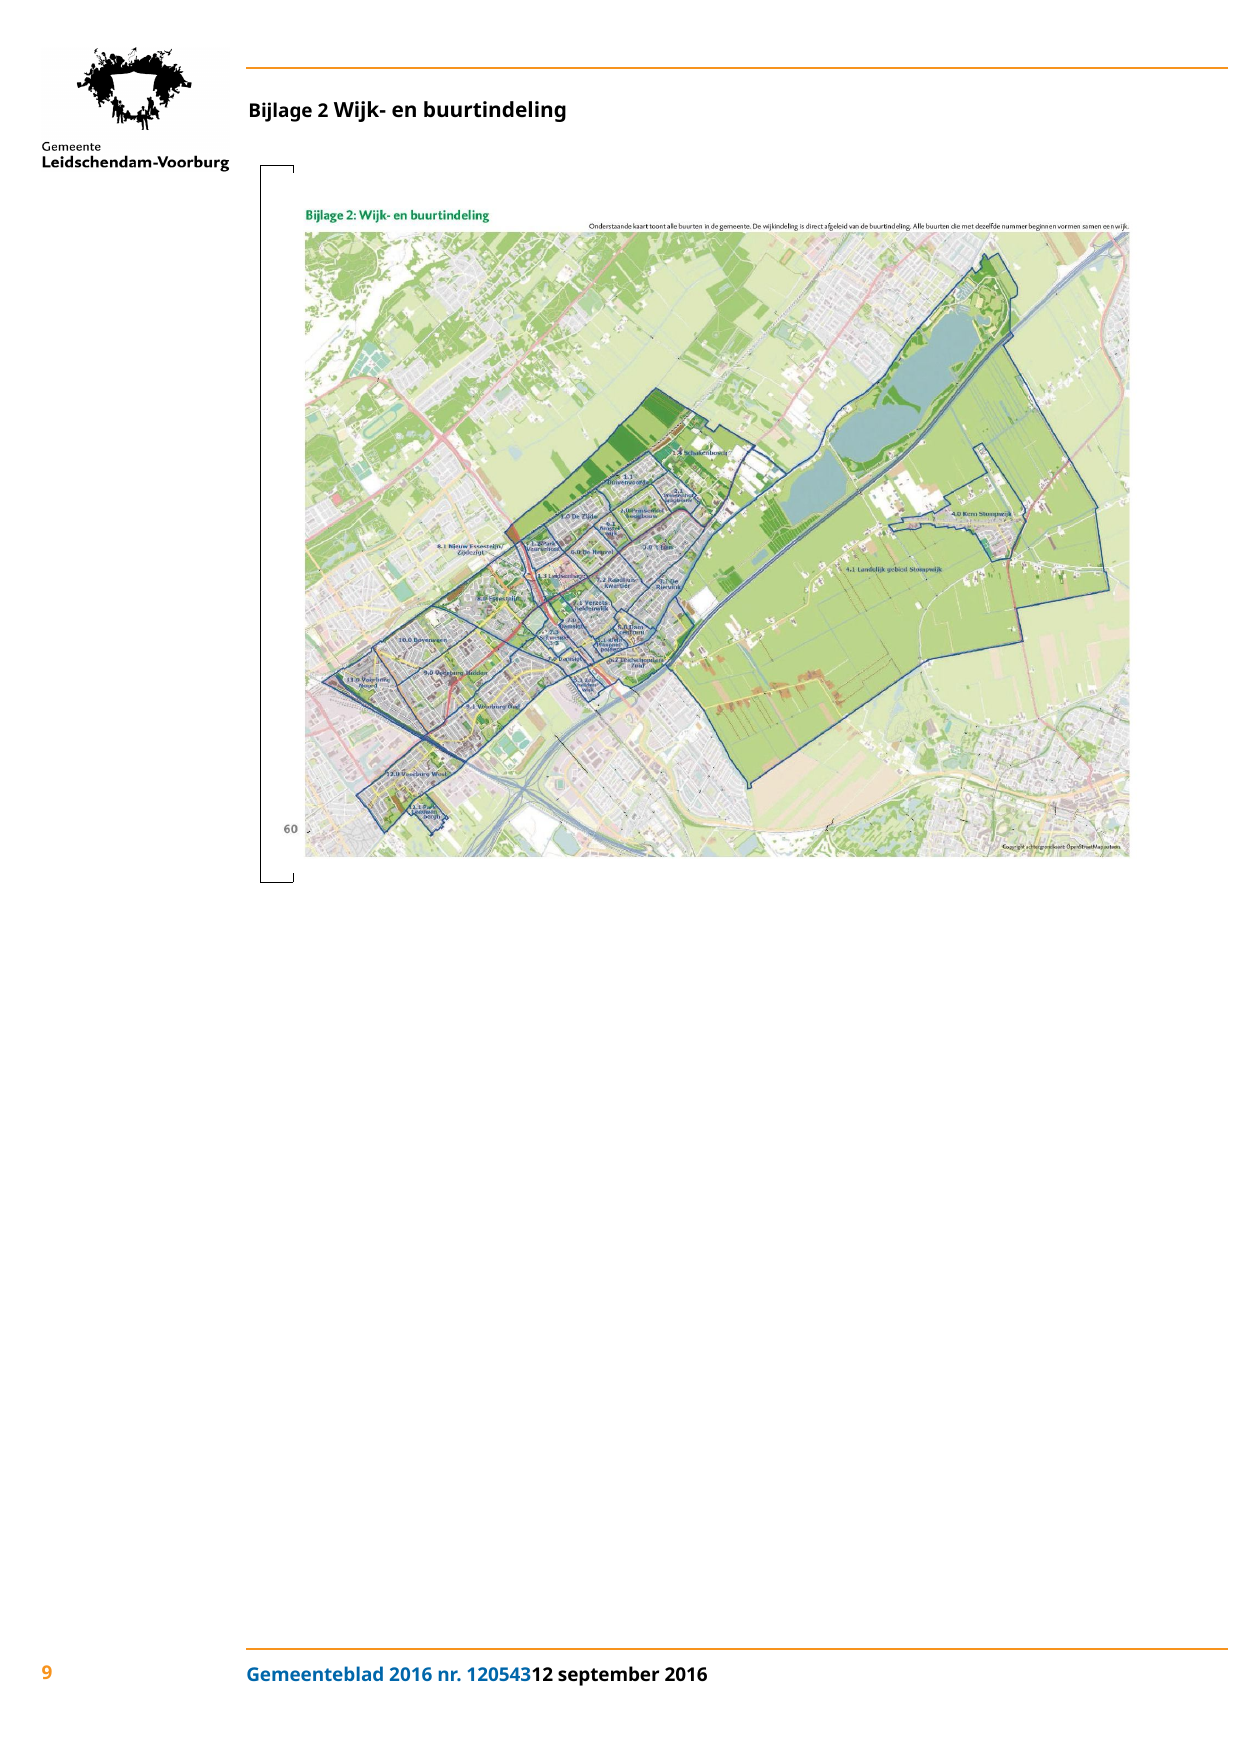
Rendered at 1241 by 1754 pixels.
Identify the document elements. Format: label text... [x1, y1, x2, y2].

text Bijlage 2 Wijk- en buurtindeling [248, 95, 1152, 123]
picture [41, 47, 231, 172]
picture [268, 173, 1173, 873]
